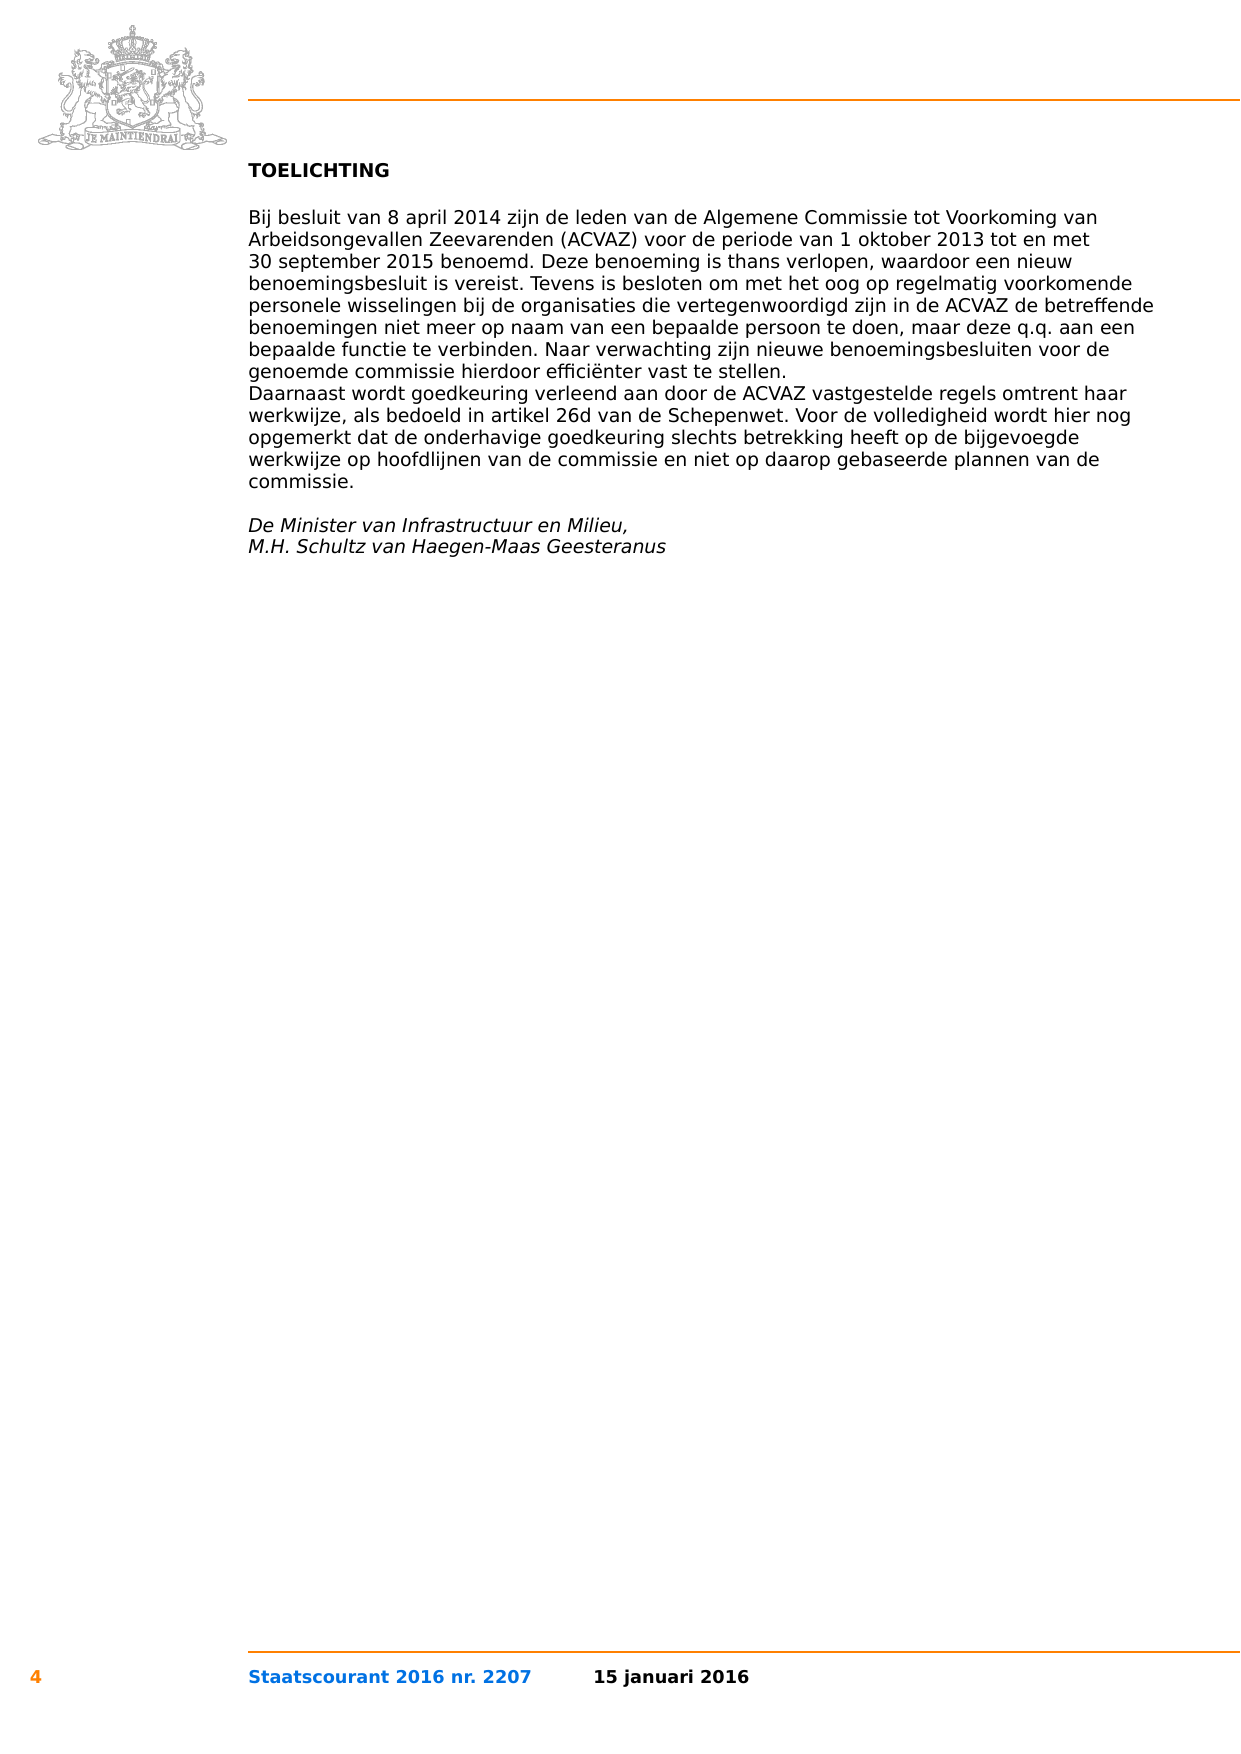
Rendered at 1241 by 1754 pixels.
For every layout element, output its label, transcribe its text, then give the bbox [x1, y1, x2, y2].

text Bij besluit van 8 april 2014 zijn de leden van de Algemene Commissie tot Voorkoming van Arbeidsongevallen Zeevarenden (ACVAZ) voor de periode van 1 oktober 2013 tot en met 30 september 2015 benoemd. Deze benoeming is thans verlopen, waardoor een nieuw benoemingsbesluit is vereist. Tevens is besloten om met het oog op regelmatig voorkomende personele wisselingen bij de organisaties die vertegenwoordigd zijn in de ACVAZ de betreffende benoemingen niet meer op naam van een bepaalde persoon te doen, maar deze q.q. aan een bepaalde functie te verbinden. Naar verwachting zijn nieuwe benoemingsbesluiten voor de genoemde commissie hierdoor efficiënter vast te stellen. [248, 207, 1163, 383]
subtitle TOELICHTING [248, 160, 1163, 182]
text Daarnaast wordt goedkeuring verleend aan door de ACVAZ vastgestelde regels omtrent haar werkwijze, als bedoeld in artikel 26d van de Schepenwet. Voor de volledigheid wordt hier nog opgemerkt dat de onderhavige goedkeuring slechts betrekking heeft op de bijgevoegde werkwijze op hoofdlijnen van de commissie en niet op daarop gebaseerde plannen van de commissie. [248, 383, 1163, 493]
picture [38, 25, 227, 150]
text De Minister van Infrastructuur en Milieu, M.H. Schultz van Haegen-Maas Geesteranus [248, 514, 1163, 558]
